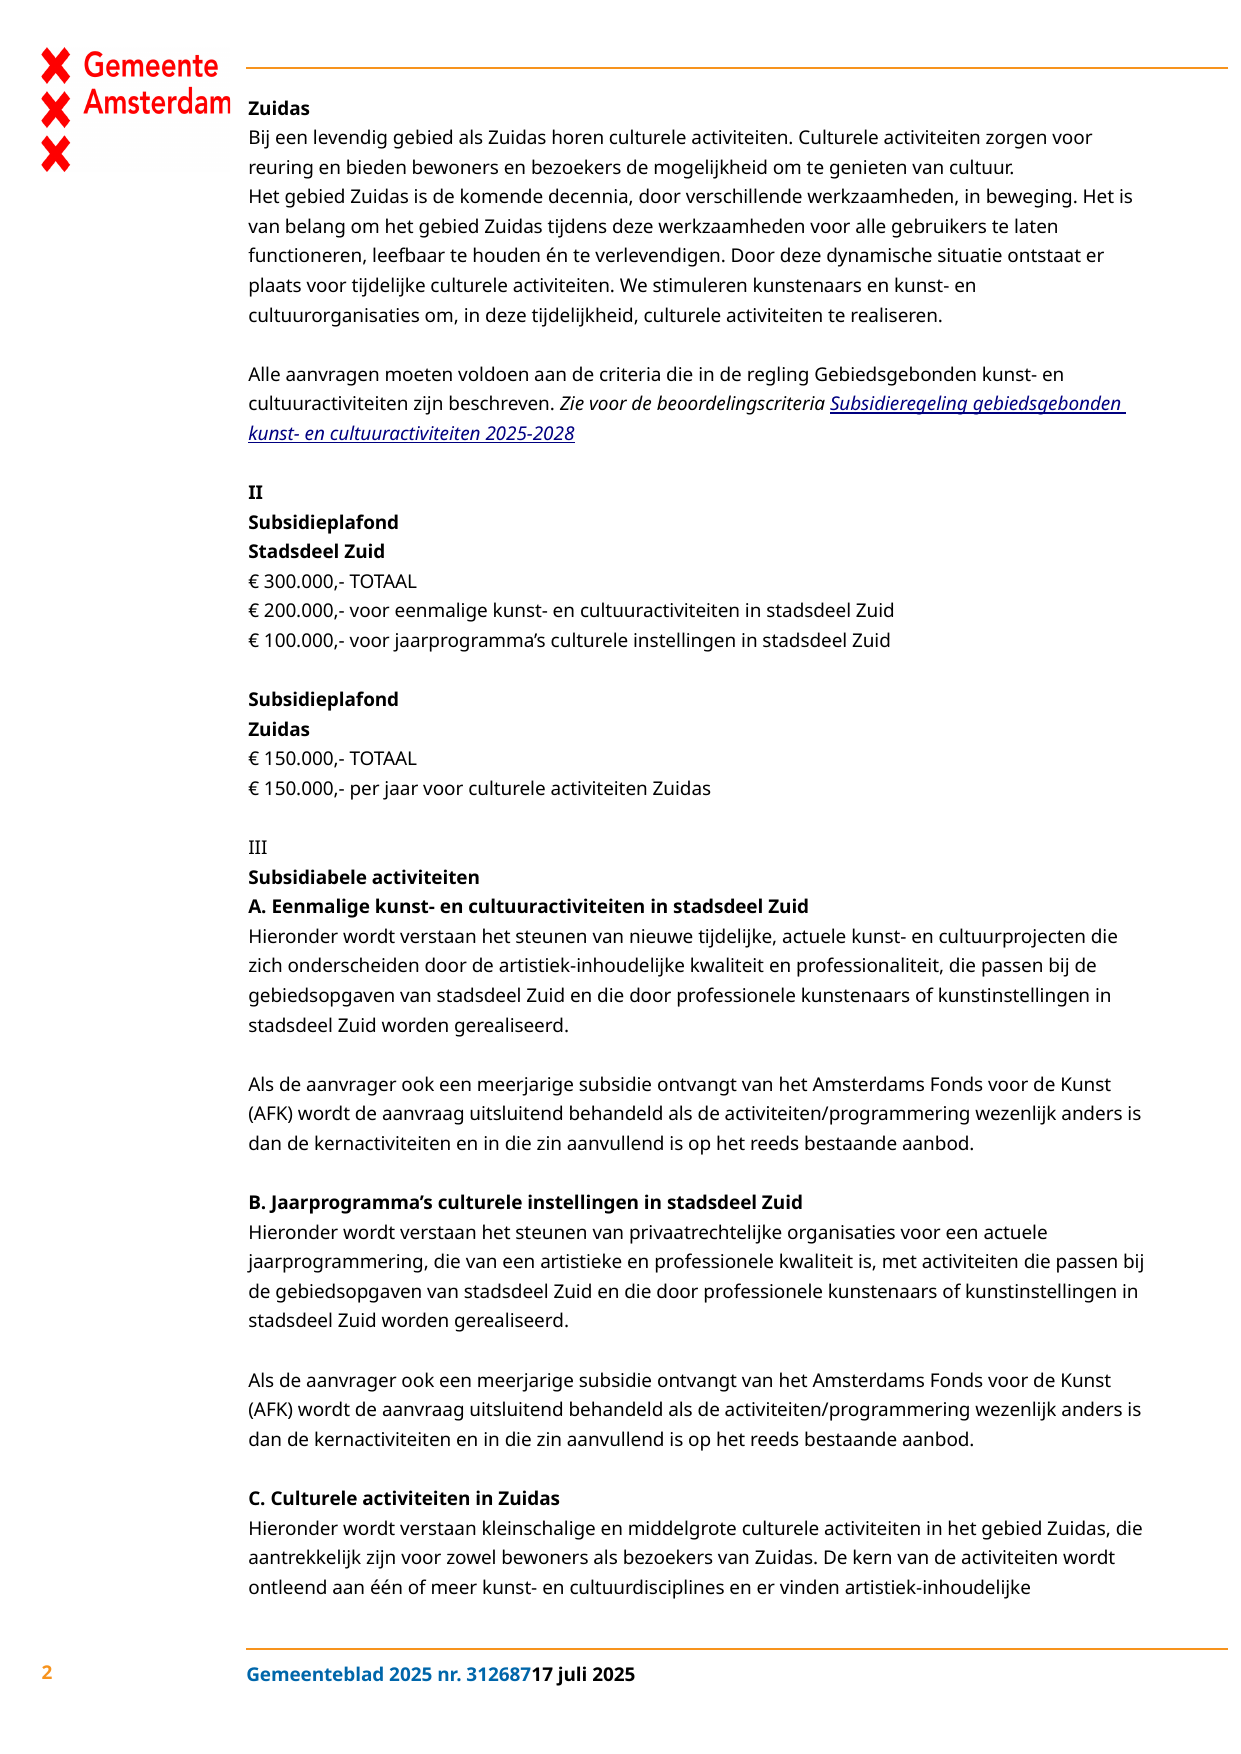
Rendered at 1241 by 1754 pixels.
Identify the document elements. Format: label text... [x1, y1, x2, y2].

text Bij een levendig gebied als Zuidas horen culturele activiteiten. Culturele activiteiten zorgen voor reuring en bieden bewoners en bezoekers de mogelijkheid om te genieten van cultuur. [248, 124, 1152, 180]
text € 100.000,- voor jaarprogramma’s culturele instellingen in stadsdeel Zuid [248, 627, 1152, 653]
text Hieronder wordt verstaan het steunen van nieuwe tijdelijke, actuele kunst- en cultuurprojecten die zich onderscheiden door de artistiek-inhoudelijke kwaliteit en professionaliteit, die passen bij de gebiedsopgaven van stadsdeel Zuid en die door professionele kunstenaars of kunstinstellingen in stadsdeel Zuid worden gerealiseerd. [248, 923, 1152, 1038]
text Als de aanvrager ook een meerjarige subsidie ontvangt van het Amsterdams Fonds voor de Kunst (AFK) wordt de aanvraag uitsluitend behandeld als de activiteiten/programmering wezenlijk anders is dan de kernactiviteiten en in die zin aanvullend is op het reeds bestaande aanbod. [248, 1071, 1152, 1156]
text Hieronder wordt verstaan kleinschalige en middelgrote culturele activiteiten in het gebied Zuidas, die aantrekkelijk zijn voor zowel bewoners als bezoekers van Zuidas. De kern van de activiteiten wordt ontleend aan één of meer kunst- en cultuurdisciplines en er vinden artistiek-inhoudelijke [248, 1515, 1152, 1600]
text III [248, 834, 1152, 860]
text € 150.000,- TOTAAL [248, 746, 1152, 771]
text Stadsdeel Zuid [248, 538, 1152, 564]
text € 200.000,- voor eenmalige kunst- en cultuuractiviteiten in stadsdeel Zuid [248, 598, 1152, 623]
text Zuidas [248, 95, 1152, 121]
text Als de aanvrager ook een meerjarige subsidie ontvangt van het Amsterdams Fonds voor de Kunst (AFK) wordt de aanvraag uitsluitend behandeld als de activiteiten/programmering wezenlijk anders is dan de kernactiviteiten en in die zin aanvullend is op het reeds bestaande aanbod. [248, 1367, 1152, 1452]
text Subsidieplafond [248, 686, 1152, 712]
picture [41, 47, 231, 172]
text Subsidiabele activiteiten [248, 864, 1152, 890]
text B. Jaarprogramma’s culturele instellingen in stadsdeel Zuid [248, 1189, 1152, 1215]
text Hieronder wordt verstaan het steunen van privaatrechtelijke organisaties voor een actuele jaarprogrammering, die van een artistieke en professionele kwaliteit is, met activiteiten die passen bij de gebiedsopgaven van stadsdeel Zuid en die door professionele kunstenaars of kunstinstellingen in stadsdeel Zuid worden gerealiseerd. [248, 1219, 1152, 1333]
text Zuidas [248, 716, 1152, 742]
text A. Eenmalige kunst- en cultuuractiviteiten in stadsdeel Zuid [248, 893, 1152, 919]
text € 300.000,- TOTAAL [248, 568, 1152, 594]
text II [248, 479, 1152, 505]
text C. Culturele activiteiten in Zuidas [248, 1485, 1152, 1511]
text Het gebied Zuidas is de komende decennia, door verschillende werkzaamheden, in beweging. Het is van belang om het gebied Zuidas tijdens deze werkzaamheden voor alle gebruikers te laten functioneren, leefbaar te houden én te verlevendigen. Door deze dynamische situatie ontstaat er plaats voor tijdelijke culturele activiteiten. We stimuleren kunstenaars en kunst- en cultuurorganisaties om, in deze tijdelijkheid, culturele activiteiten te realiseren. [248, 183, 1152, 328]
text Alle aanvragen moeten voldoen aan de criteria die in de regling Gebiedsgebonden kunst- en cultuuractiviteiten zijn beschreven. Zie voor de beoordelingscriteria Subsidieregeling gebiedsgebonden kunst- en cultuuractiviteiten 2025-2028 [248, 361, 1152, 446]
text € 150.000,- per jaar voor culturele activiteiten Zuidas [248, 775, 1152, 801]
text Subsidieplafond [248, 509, 1152, 535]
